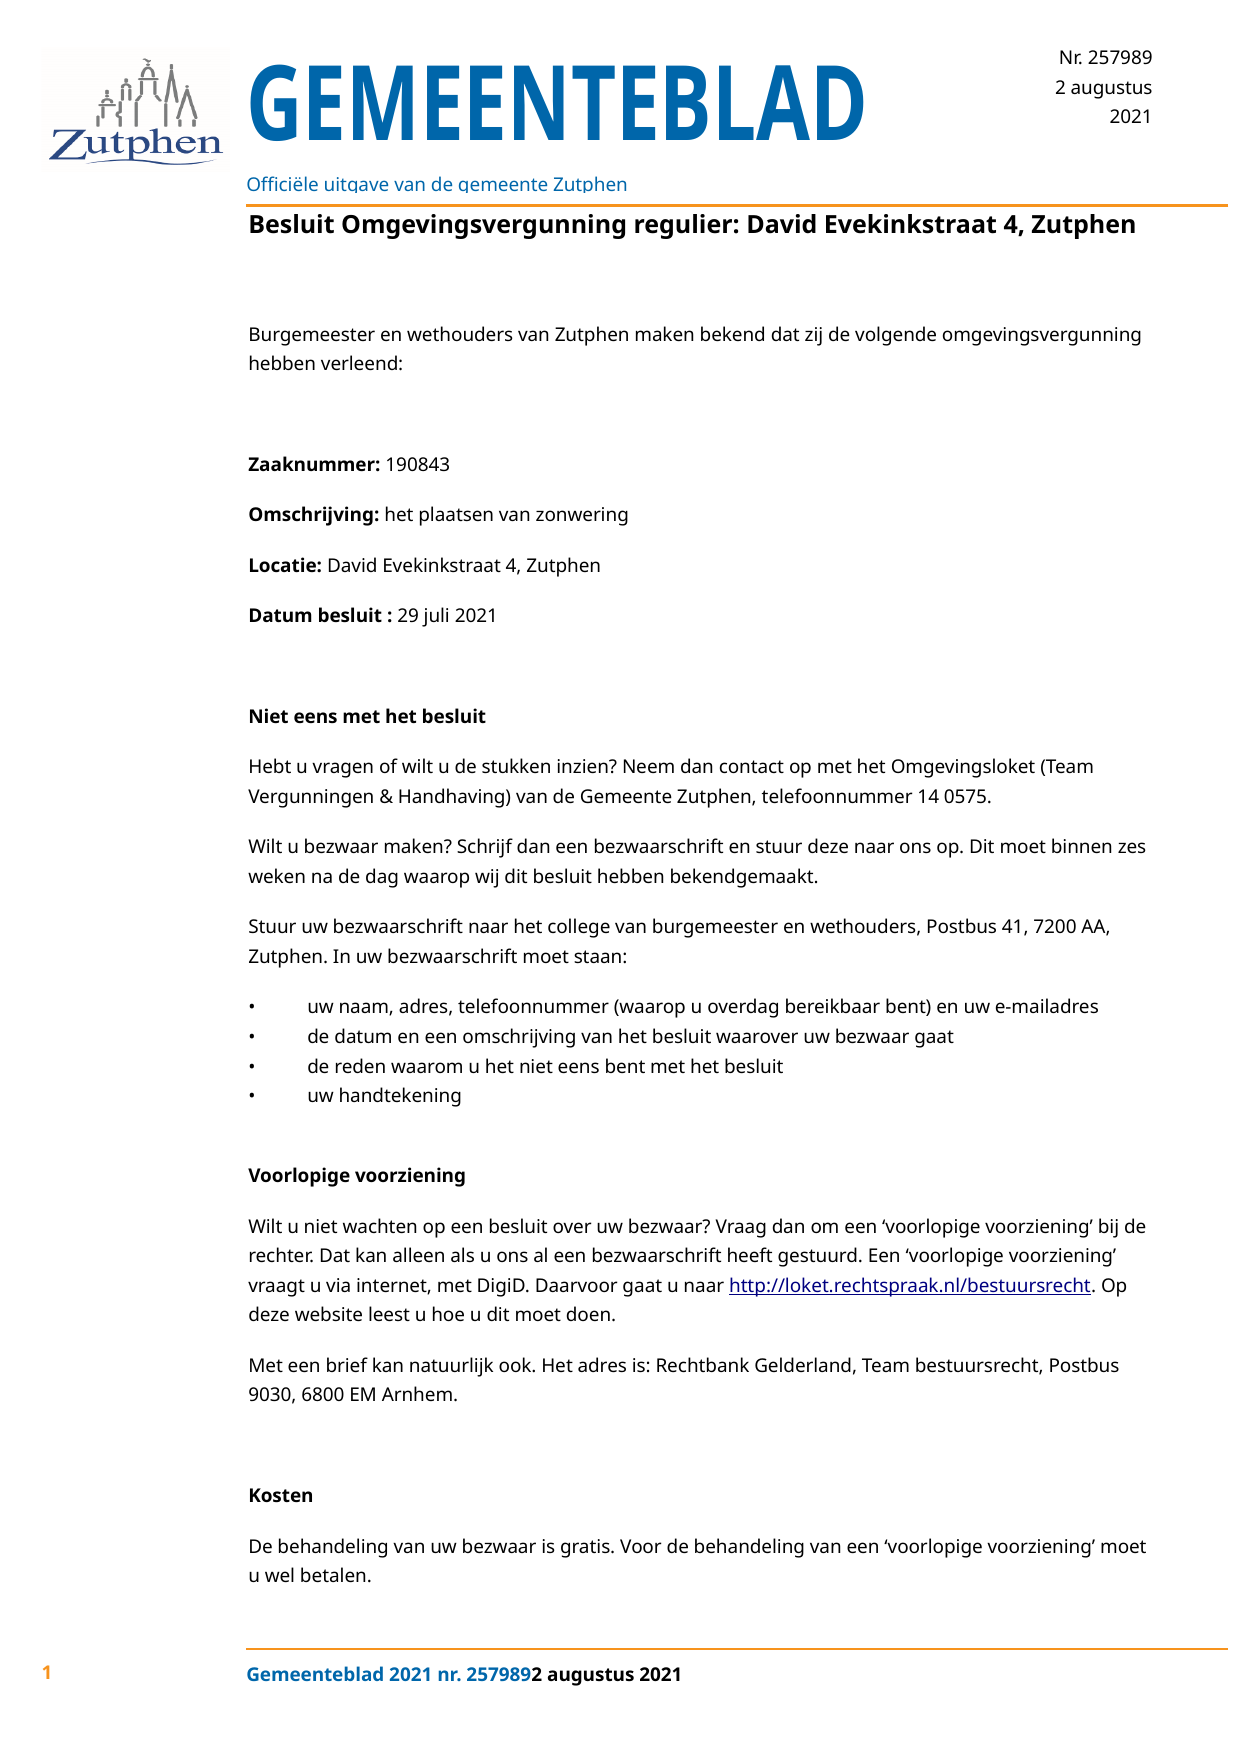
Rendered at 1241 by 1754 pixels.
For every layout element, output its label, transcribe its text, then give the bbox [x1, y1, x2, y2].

list uw handtekening [248, 1082, 1152, 1108]
text Met een brief kan natuurlijk ook. Het adres is: Rechtbank Gelderland, Team bestuursrecht, Postbus 9030, 6800 EM Arnhem. [248, 1352, 1152, 1407]
text Kosten [248, 1482, 1152, 1508]
text Zaaknummer: 190843 [248, 451, 1152, 477]
text Wilt u bezwaar maken? Schrijf dan een bezwaarschrift en stuur deze naar ons op. Dit moet binnen zes weken na de dag waarop wij dit besluit hebben bekendgemaakt. [248, 834, 1152, 889]
text Besluit Omgevingsvergunning regulier: David Evekinkstraat 4, Zutphen [248, 207, 1152, 241]
text Burgemeester en wethouders van Zutphen maken bekend dat zij de volgende omgevingsvergunning hebben verleend: [248, 321, 1152, 376]
text Omschrijving: het plaatsen van zonwering [248, 502, 1152, 527]
text De behandeling van uw bezwaar is gratis. Voor de behandeling van een ‘voorlopige voorziening’ moet u wel betalen. [248, 1533, 1152, 1588]
list de datum en een omschrijving van het besluit waarover uw bezwaar gaat [248, 1023, 1152, 1049]
text Hebt u vragen of wilt u de stukken inzien? Neem dan contact op met het Omgevingsloket (Team Vergunningen & Handhaving) van de Gemeente Zutphen, telefoonnummer 14 0575. [248, 754, 1152, 809]
text Voorlopige voorziening [248, 1162, 1152, 1188]
text Stuur uw bezwaarschrift naar het college van burgemeester en wethouders, Postbus 41, 7200 AA, Zutphen. In uw bezwaarschrift moet staan: [248, 914, 1152, 969]
text Niet eens met het besluit [248, 703, 1152, 729]
text Locatie: David Evekinkstraat 4, Zutphen [248, 552, 1152, 578]
list de reden waarom u het niet eens bent met het besluit [248, 1053, 1152, 1078]
text Datum besluit : 29 juli 2021 [248, 602, 1152, 628]
list uw naam, adres, telefoonnummer (waarop u overdag bereikbaar bent) en uw e-mailadres [248, 994, 1152, 1019]
picture [41, 47, 231, 172]
text Wilt u niet wachten op een besluit over uw bezwaar? Vraag dan om een ‘voorlopige voorziening’ bij de rechter. Dat kan alleen als u ons al een bezwaarschrift heeft gestuurd. Een ‘voorlopige voorziening’ vraagt u via internet, met DigiD. Daarvoor gaat u naar http://loket.rechtspraak.nl/bestuursrecht. Op deze website leest u hoe u dit moet doen. [248, 1213, 1152, 1327]
